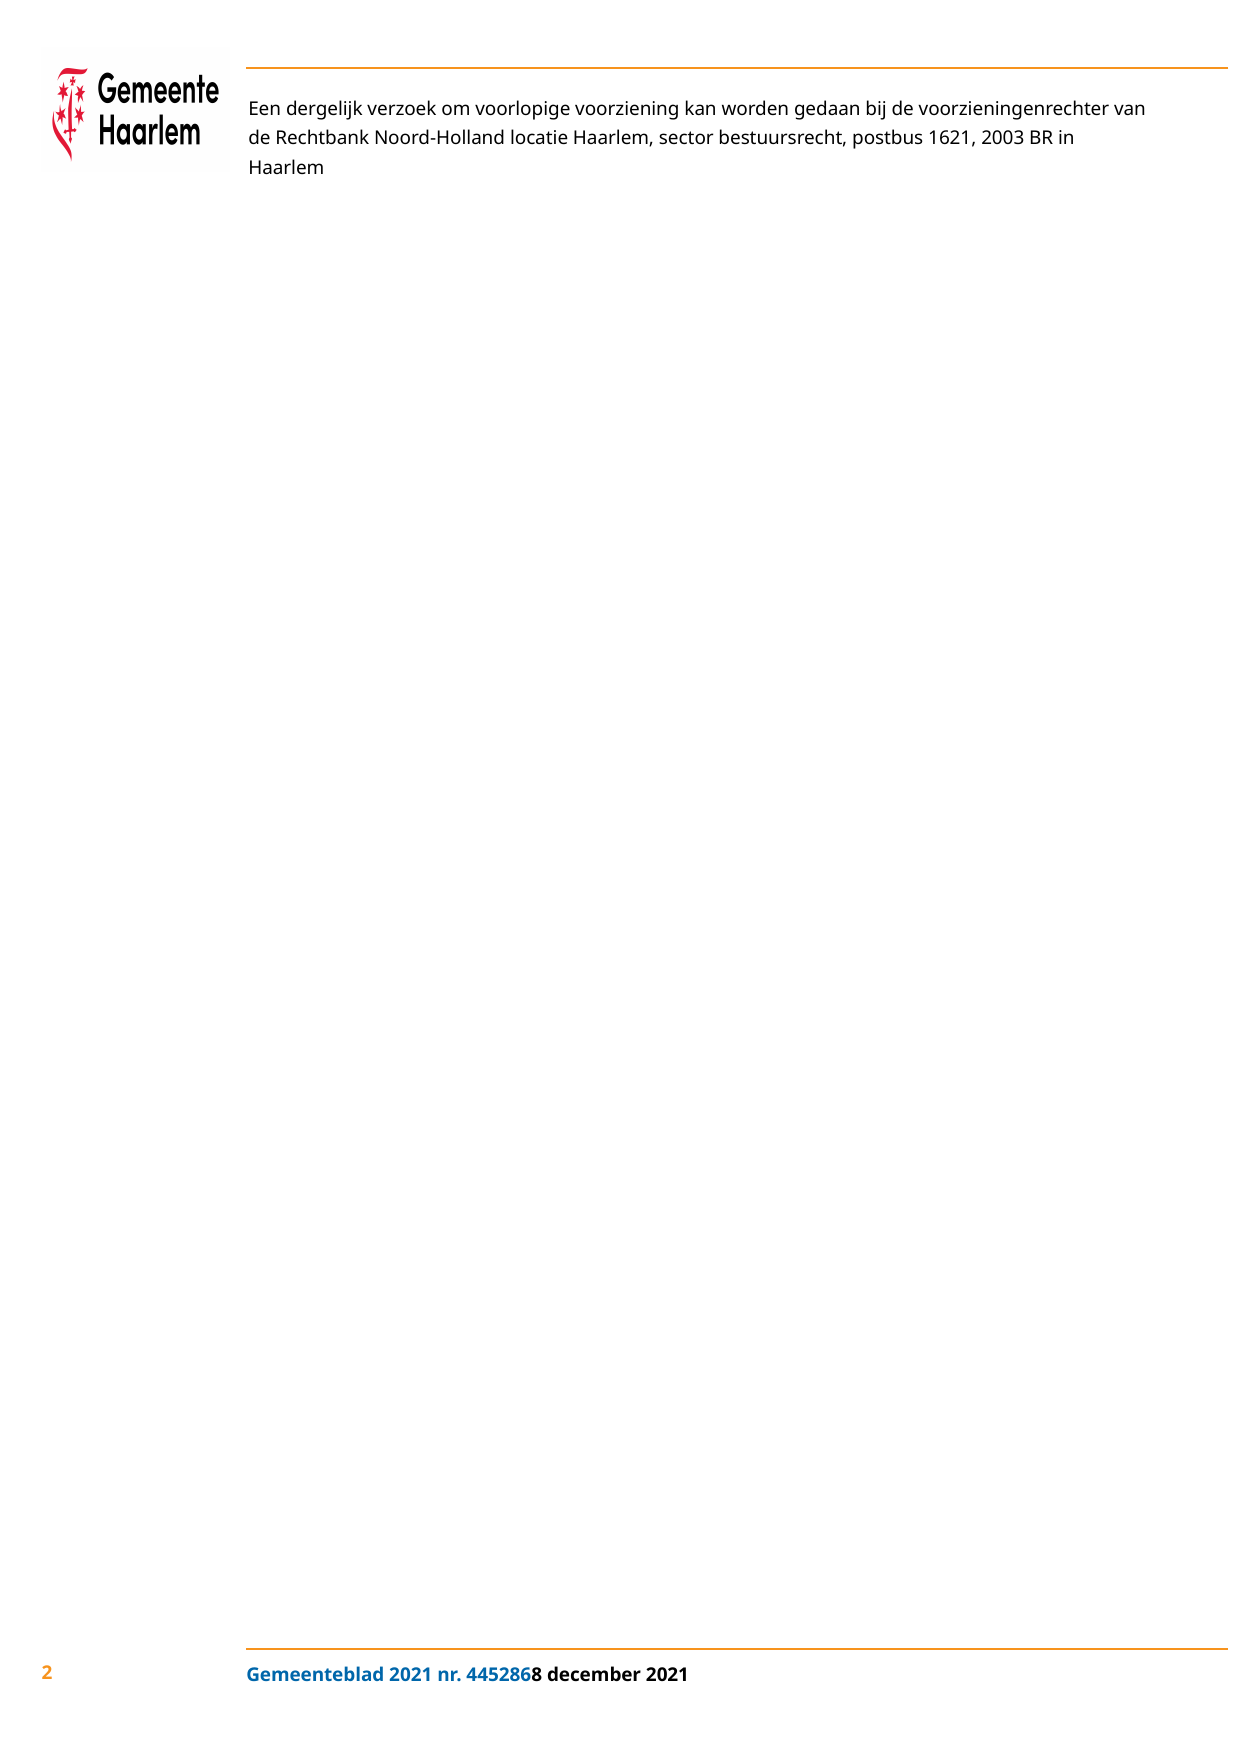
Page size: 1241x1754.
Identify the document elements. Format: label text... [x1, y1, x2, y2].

text Een dergelijk verzoek om voorlopige voorziening kan worden gedaan bij de voorzieningenrechter van de Rechtbank Noord-Holland locatie Haarlem, sector bestuursrecht, postbus 1621, 2003 BR in Haarlem [248, 95, 1152, 180]
picture [41, 47, 231, 172]
